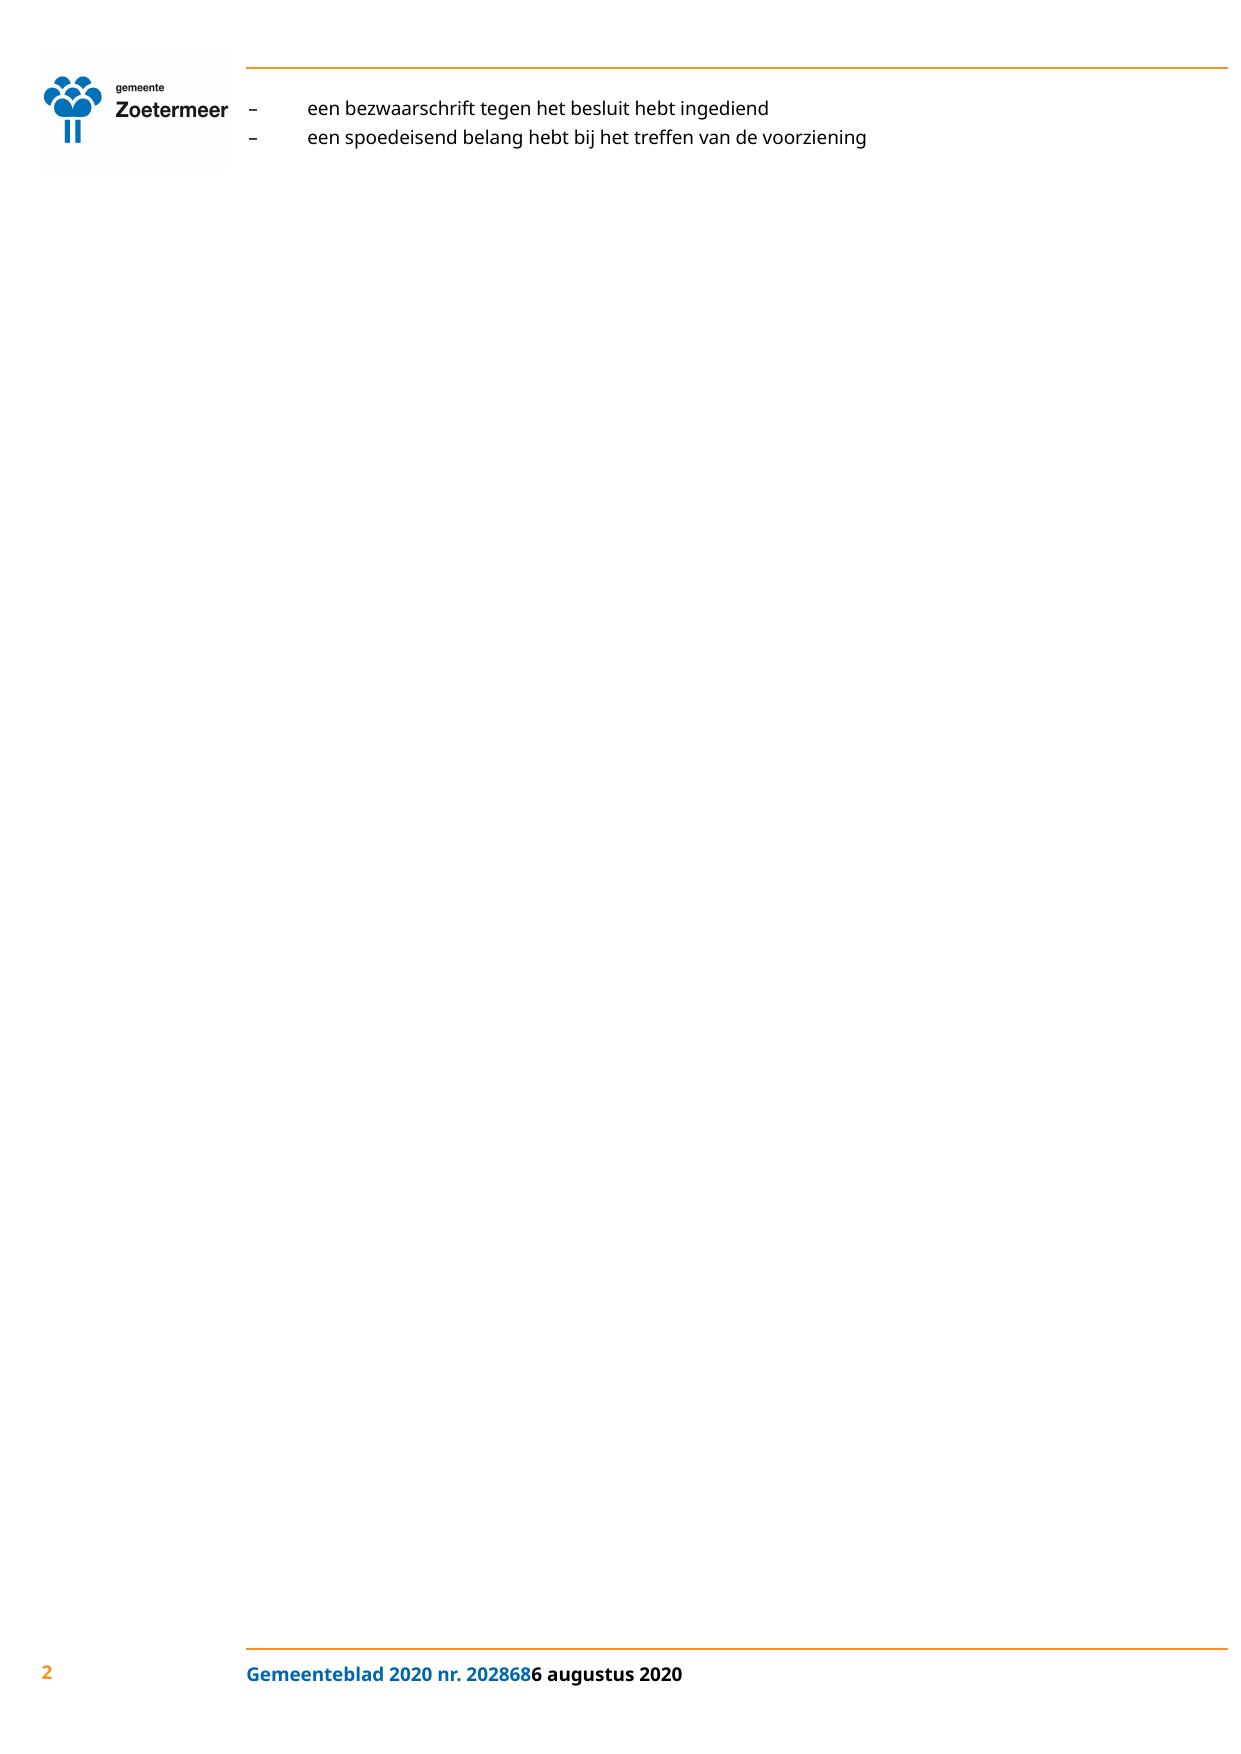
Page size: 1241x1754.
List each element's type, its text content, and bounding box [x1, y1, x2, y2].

list een bezwaarschrift tegen het besluit hebt ingediend [248, 95, 1152, 121]
picture [41, 47, 231, 172]
list een spoedeisend belang hebt bij het treffen van de voorziening [248, 124, 1152, 150]
